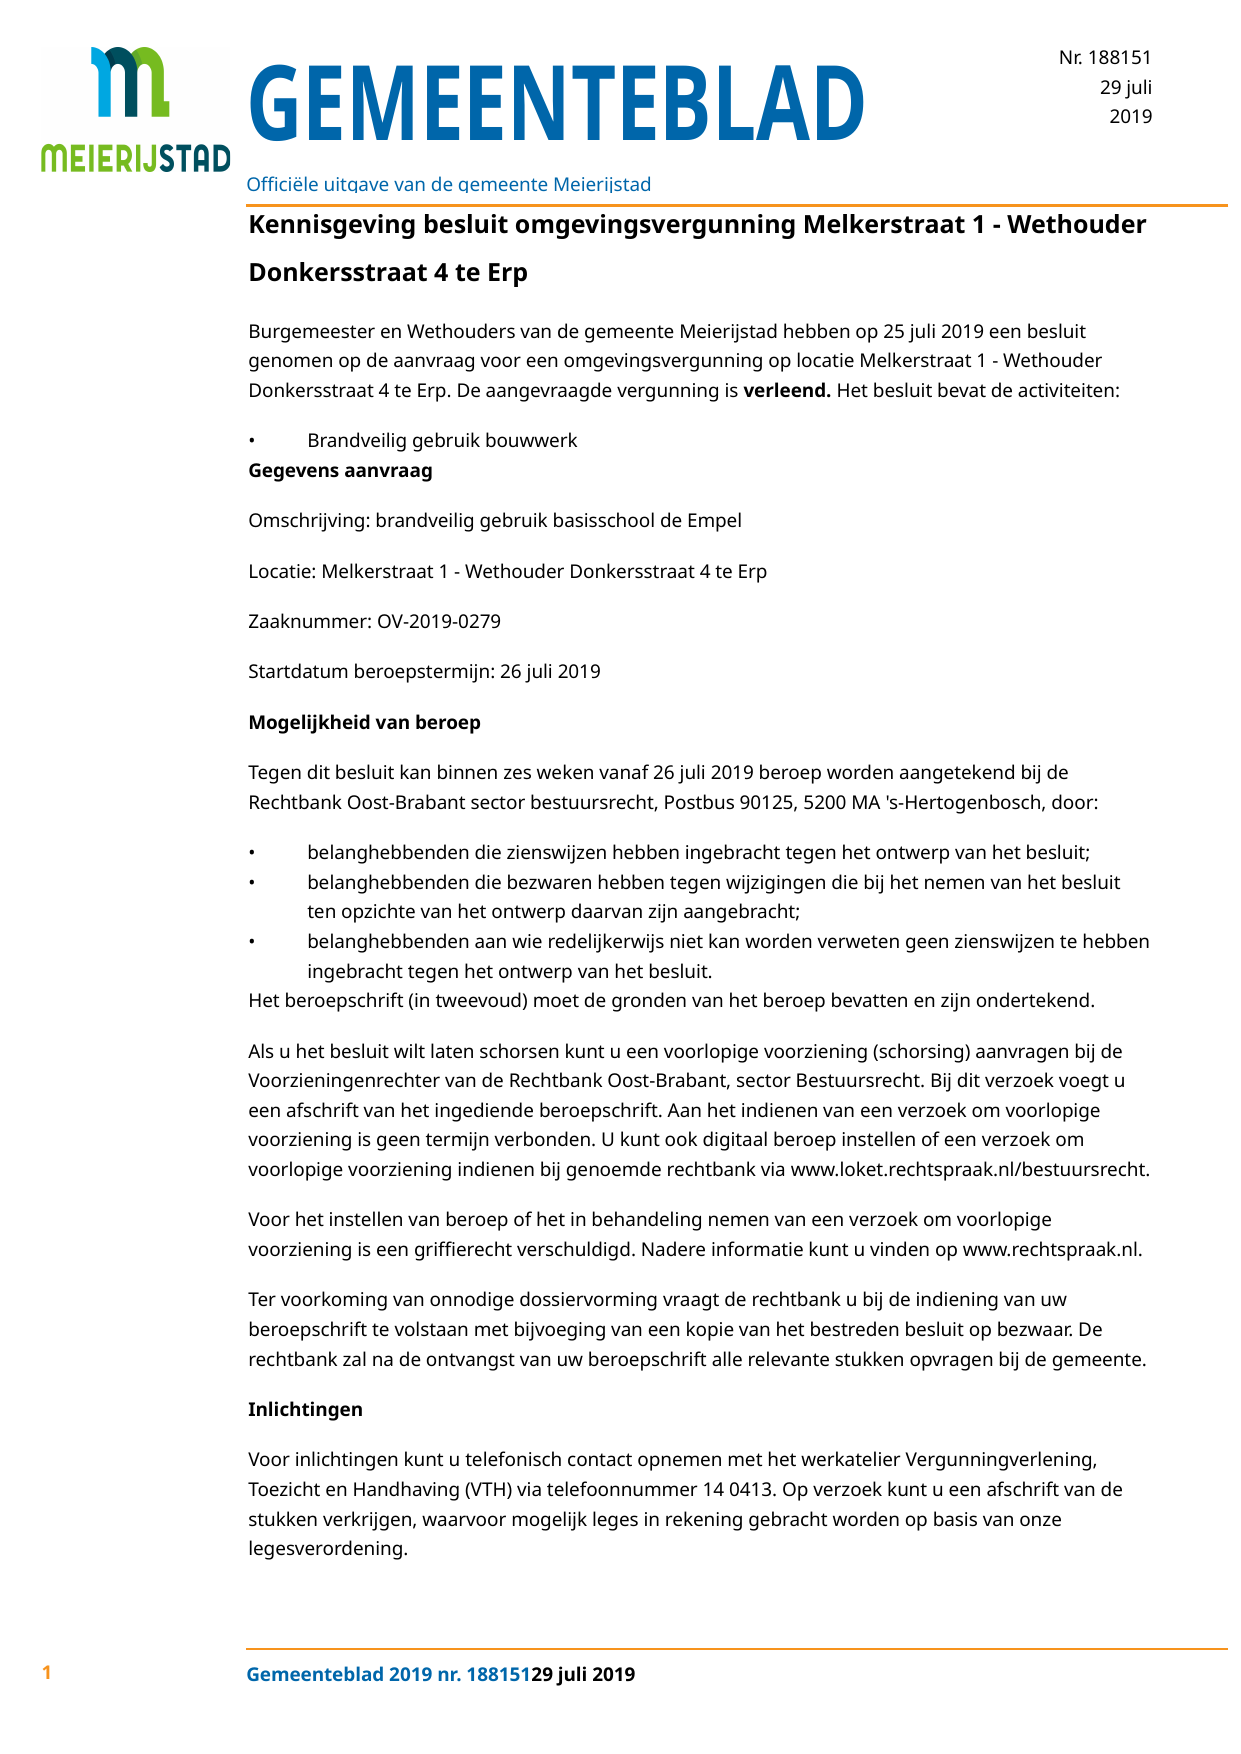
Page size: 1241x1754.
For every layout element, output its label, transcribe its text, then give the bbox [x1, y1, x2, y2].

text Startdatum beroepstermijn: 26 juli 2019 [248, 659, 1152, 684]
text Zaaknummer: OV-2019-0279 [248, 608, 1152, 634]
text Omschrijving: brandveilig gebruik basisschool de Empel [248, 507, 1152, 533]
text Voor het instellen van beroep of het in behandeling nemen van een verzoek om voorlopige voorziening is een griffierecht verschuldigd. Nadere informatie kunt u vinden op www.rechtspraak.nl. [248, 1207, 1152, 1262]
text Kennisgeving besluit omgevingsvergunning Melkerstraat 1 - Wethouder Donkersstraat 4 te Erp [248, 207, 1152, 288]
list belanghebbenden aan wie redelijkerwijs niet kan worden verweten geen zienswijzen te hebben ingebracht tegen het ontwerp van het besluit. [248, 928, 1152, 984]
list belanghebbenden die zienswijzen hebben ingebracht tegen het ontwerp van het besluit; [248, 839, 1152, 865]
list Brandveilig gebruik bouwwerk [248, 427, 1152, 453]
text Tegen dit besluit kan binnen zes weken vanaf 26 juli 2019 beroep worden aangetekend bij de Rechtbank Oost-Brabant sector bestuursrecht, Postbus 90125, 5200 MA 's-Hertogenbosch, door: [248, 759, 1152, 815]
text Gegevens aanvraag [248, 457, 1152, 483]
list belanghebbenden die bezwaren hebben tegen wijzigingen die bij het nemen van het besluit ten opzichte van het ontwerp daarvan zijn aangebracht; [248, 869, 1152, 924]
picture [41, 47, 231, 172]
text Locatie: Melkerstraat 1 - Wethouder Donkersstraat 4 te Erp [248, 558, 1152, 584]
text Inlichtingen [248, 1396, 1152, 1422]
text Ter voorkoming van onnodige dossiervorming vraagt de rechtbank u bij de indiening van uw beroepschrift te volstaan met bijvoeging van een kopie van het bestreden besluit op bezwaar. De rechtbank zal na de ontvangst van uw beroepschrift alle relevante stukken opvragen bij de gemeente. [248, 1287, 1152, 1372]
text Mogelijkheid van beroep [248, 709, 1152, 735]
text Het beroepschrift (in tweevoud) moet de gronden van het beroep bevatten en zijn ondertekend. [248, 987, 1152, 1013]
text Voor inlichtingen kunt u telefonisch contact opnemen met het werkatelier Vergunningverlening, Toezicht en Handhaving (VTH) via telefoonnummer 14 0413. Op verzoek kunt u een afschrift van de stukken verkrijgen, waarvoor mogelijk leges in rekening gebracht worden op basis van onze legesverordening. [248, 1447, 1152, 1561]
text Burgemeester en Wethouders van de gemeente Meierijstad hebben op 25 juli 2019 een besluit genomen op de aanvraag voor een omgevingsvergunning op locatie Melkerstraat 1 - Wethouder Donkersstraat 4 te Erp. De aangevraagde vergunning is verleend. Het besluit bevat de activiteiten: [248, 318, 1152, 403]
text Als u het besluit wilt laten schorsen kunt u een voorlopige voorziening (schorsing) aanvragen bij de Voorzieningenrechter van de Rechtbank Oost-Brabant, sector Bestuursrecht. Bij dit verzoek voegt u een afschrift van het ingediende beroepschrift. Aan het indienen van een verzoek om voorlopige voorziening is geen termijn verbonden. U kunt ook digitaal beroep instellen of een verzoek om voorlopige voorziening indienen bij genoemde rechtbank via www.loket.rechtspraak.nl/bestuursrecht. [248, 1038, 1152, 1182]
